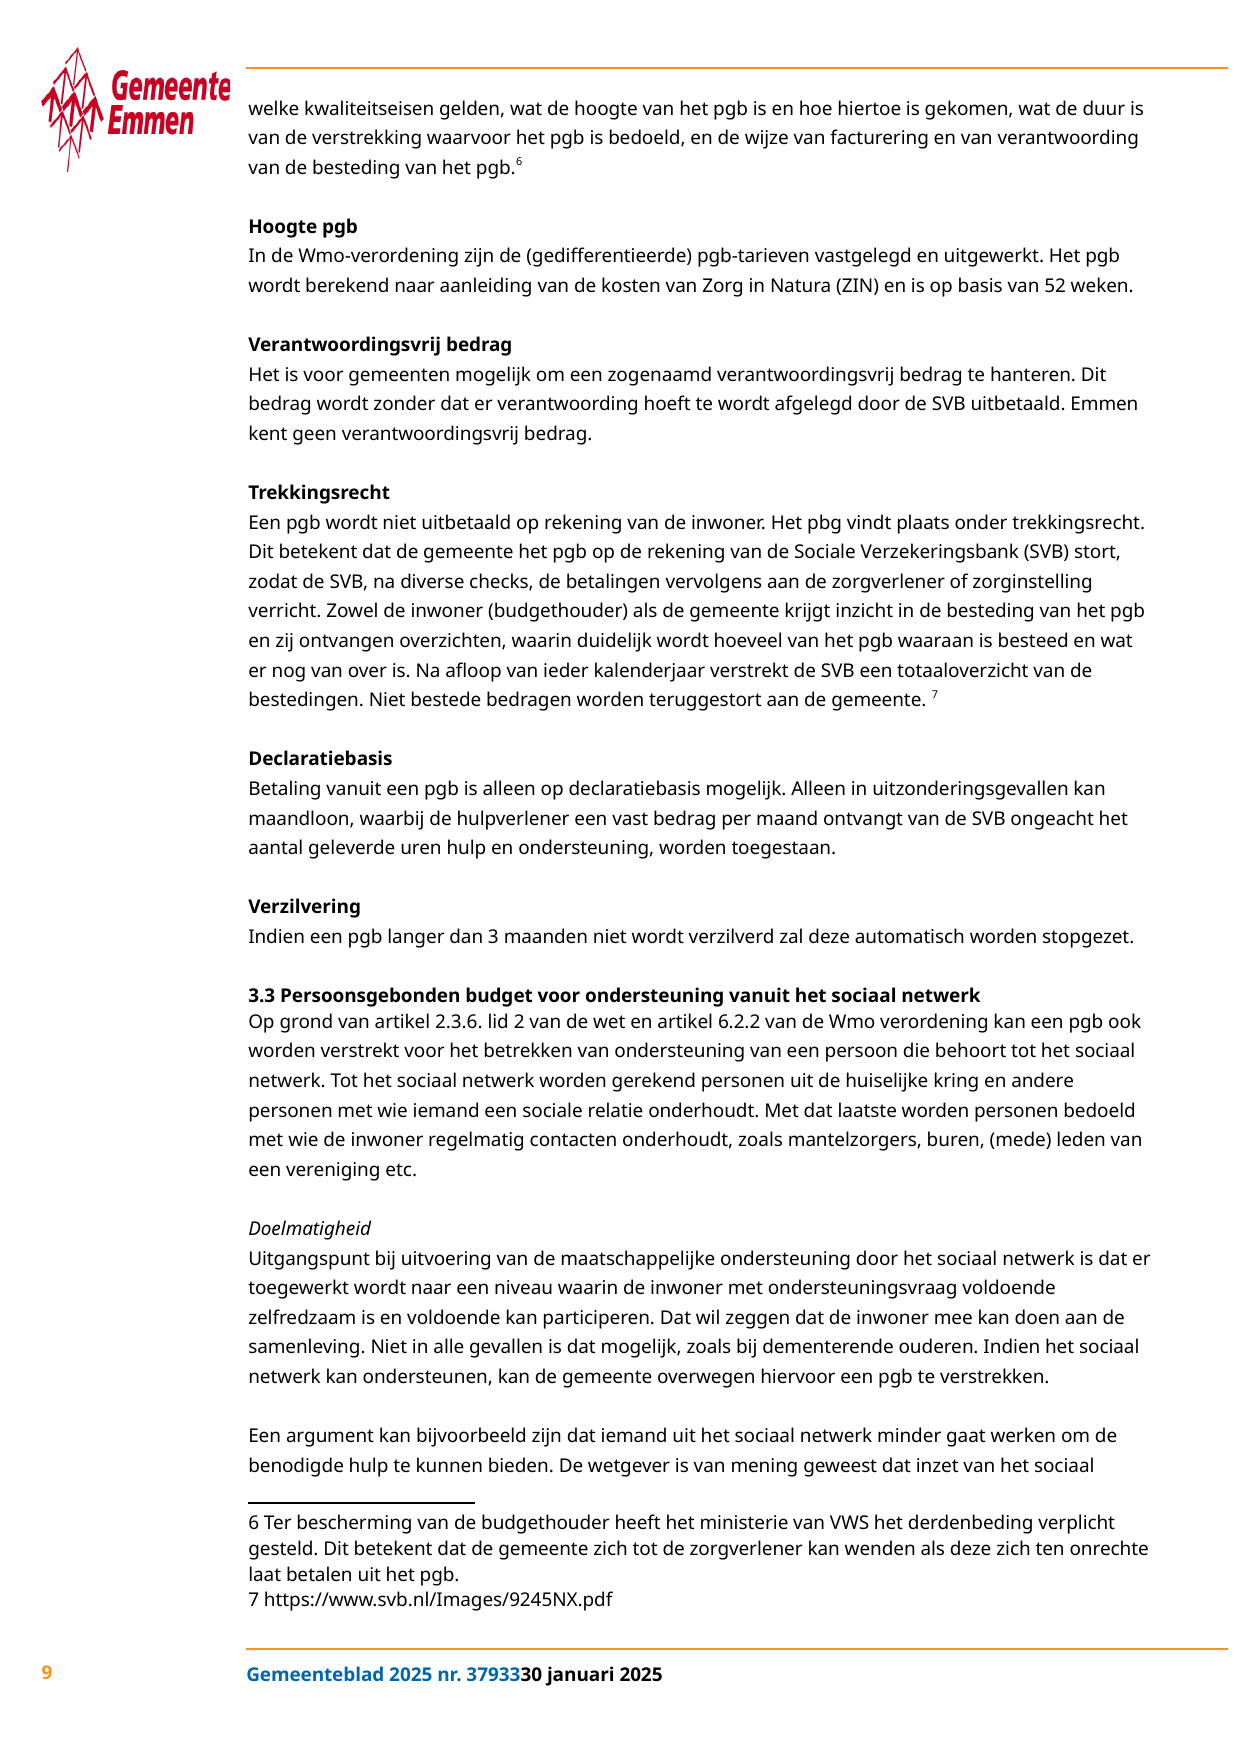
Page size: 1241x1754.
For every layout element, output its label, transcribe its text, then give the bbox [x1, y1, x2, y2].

text In de Wmo-verordening zijn de (gedifferentieerde) pgb-tarieven vastgelegd en uitgewerkt. Het pgb wordt berekend naar aanleiding van de kosten van Zorg in Natura (ZIN) en is op basis van 52 weken. [248, 243, 1152, 298]
text Op grond van artikel 2.3.6. lid 2 van de wet en artikel 6.2.2 van de Wmo verordening kan een pgb ook worden verstrekt voor het betrekken van ondersteuning van een persoon die behoort tot het sociaal netwerk. Tot het sociaal netwerk worden gerekend personen uit de huiselijke kring en andere personen met wie iemand een sociale relatie onderhoudt. Met dat laatste worden personen bedoeld met wie de inwoner regelmatig contacten onderhoudt, zoals mantelzorgers, buren, (mede) leden van een vereniging etc. [248, 1008, 1152, 1182]
text https://www.svb.nl/Images/9245NX.pdf [248, 1586, 1152, 1612]
text Hoogte pgb [248, 213, 1152, 239]
picture [41, 47, 231, 172]
text Doelmatigheid [248, 1215, 1152, 1241]
text Verantwoordingsvrij bedrag [248, 331, 1152, 357]
text Een pgb wordt niet uitbetaald op rekening van de inwoner. Het pbg vindt plaats onder trekkingsrecht. Dit betekent dat de gemeente het pgb op de rekening van de Sociale Verzekeringsbank (SVB) stort, zodat de SVB, na diverse checks, de betalingen vervolgens aan de zorgverlener of zorginstelling verricht. Zowel de inwoner (budgethouder) als de gemeente krijgt inzicht in de besteding van het pgb en zij ontvangen overzichten, waarin duidelijk wordt hoeveel van het pgb waaraan is besteed en wat er nog van over is. Na afloop van ieder kalenderjaar verstrekt de SVB een totaaloverzicht van de bestedingen. Niet bestede bedragen worden teruggestort aan de gemeente. [248, 509, 1152, 712]
text Ter bescherming van de budgethouder heeft het ministerie van VWS het derdenbeding verplicht gesteld. Dit betekent dat de gemeente zich tot de zorgverlener kan wenden als deze zich ten onrechte laat betalen uit het pgb. [248, 1509, 1152, 1586]
text Een argument kan bijvoorbeeld zijn dat iemand uit het sociaal netwerk minder gaat werken om de benodigde hulp te kunnen bieden. De wetgever is van mening geweest dat inzet van het sociaal [248, 1422, 1152, 1477]
text Betaling vanuit een pgb is alleen op declaratiebasis mogelijk. Alleen in uitzonderingsgevallen kan maandloon, waarbij de hulpverlener een vast bedrag per maand ontvangt van de SVB ongeacht het aantal geleverde uren hulp en ondersteuning, worden toegestaan. [248, 775, 1152, 860]
text Het is voor gemeenten mogelijk om een zogenaamd verantwoordingsvrij bedrag te hanteren. Dit bedrag wordt zonder dat er verantwoording hoeft te wordt afgelegd door de SVB uitbetaald. Emmen kent geen verantwoordingsvrij bedrag. [248, 361, 1152, 446]
text Verzilvering [248, 893, 1152, 919]
text welke kwaliteitseisen gelden, wat de hoogte van het pgb is en hoe hiertoe is gekomen, wat de duur is van de verstrekking waarvoor het pgb is bedoeld, en de wijze van facturering en van verantwoording van de besteding van het pgb. [248, 95, 1152, 180]
text 3.3 Persoonsgebonden budget voor ondersteuning vanuit het sociaal netwerk [248, 982, 1152, 1008]
text Trekkingsrecht [248, 479, 1152, 505]
text Declaratiebasis [248, 746, 1152, 771]
text Uitgangspunt bij uitvoering van de maatschappelijke ondersteuning door het sociaal netwerk is dat er toegewerkt wordt naar een niveau waarin de inwoner met ondersteuningsvraag voldoende zelfredzaam is en voldoende kan participeren. Dat wil zeggen dat de inwoner mee kan doen aan de samenleving. Niet in alle gevallen is dat mogelijk, zoals bij dementerende ouderen. Indien het sociaal netwerk kan ondersteunen, kan de gemeente overwegen hiervoor een pgb te verstrekken. [248, 1245, 1152, 1389]
text Indien een pgb langer dan 3 maanden niet wordt verzilverd zal deze automatisch worden stopgezet. [248, 923, 1152, 949]
